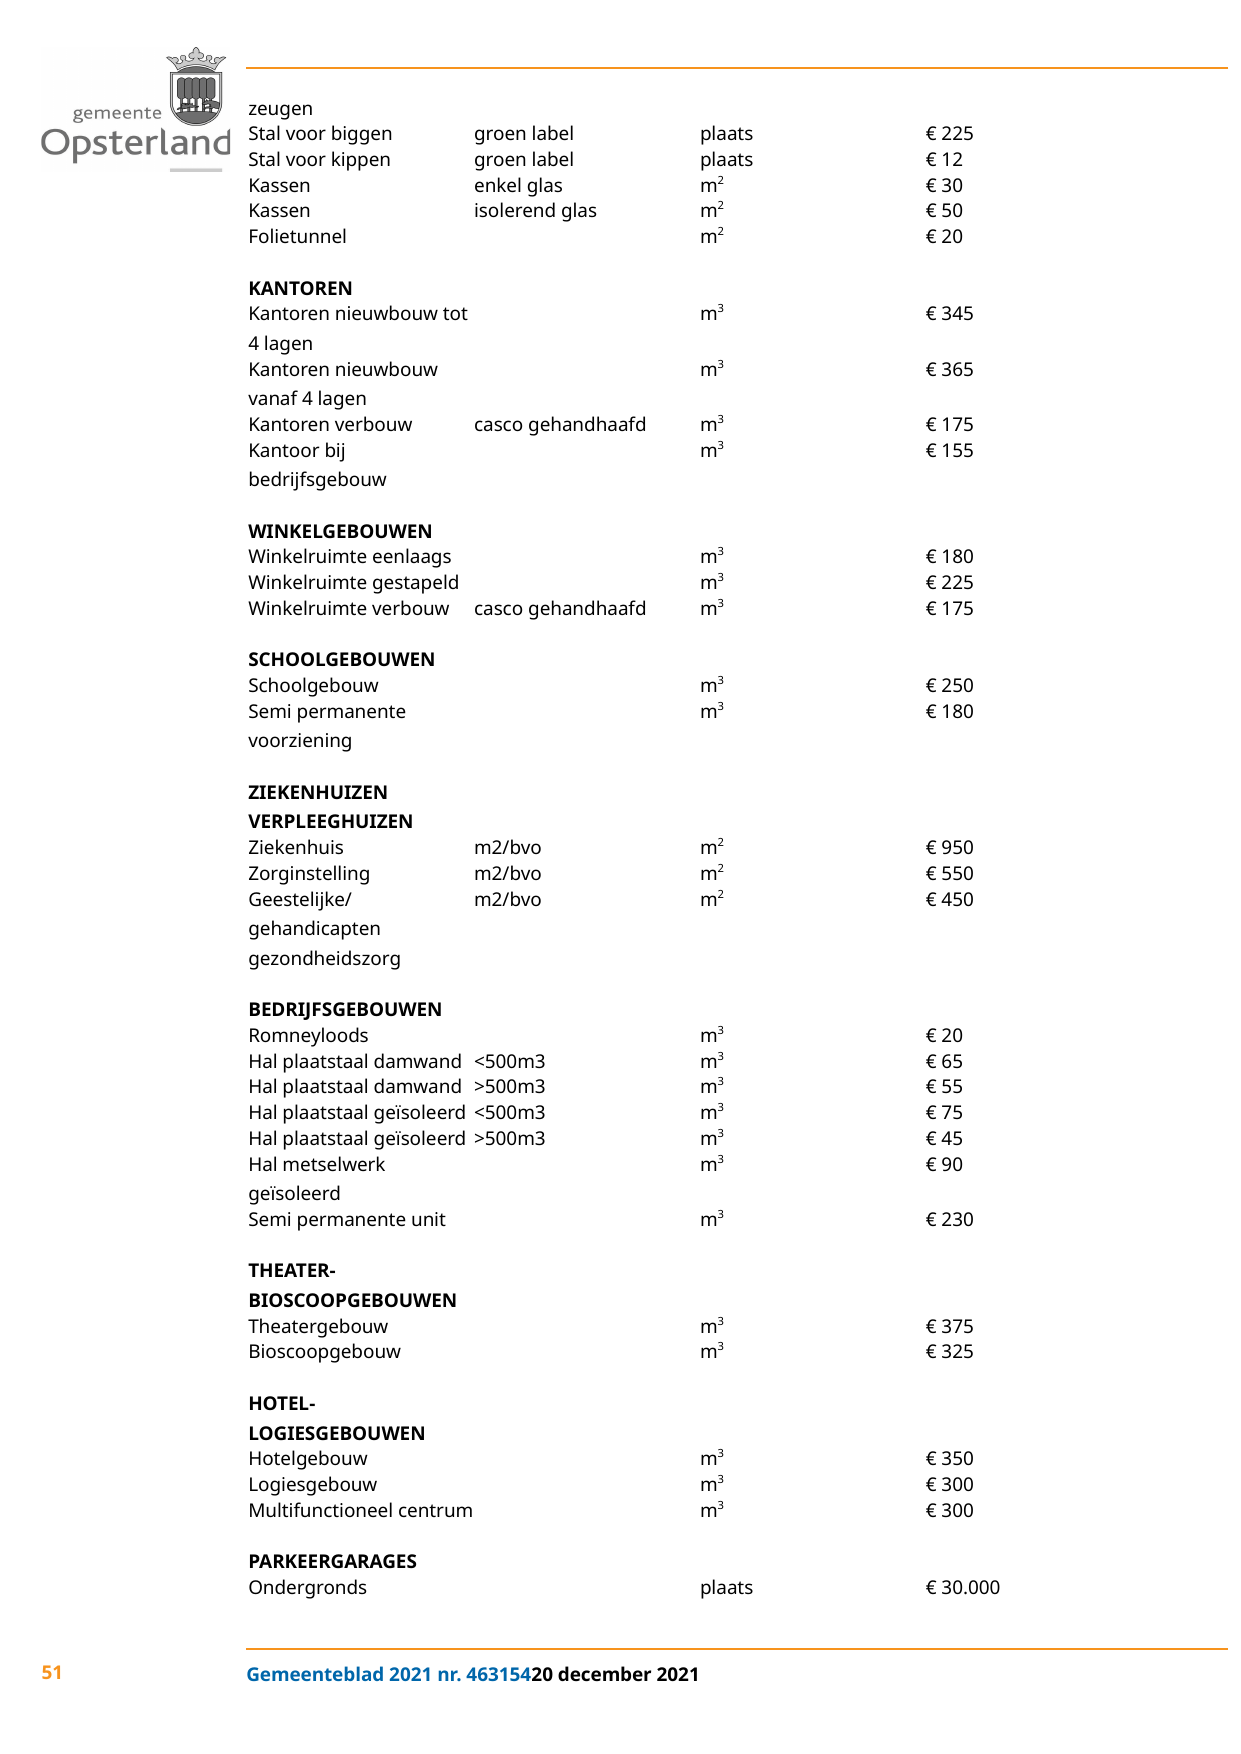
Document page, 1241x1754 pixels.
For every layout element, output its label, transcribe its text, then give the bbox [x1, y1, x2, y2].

table_cell [474, 1258, 700, 1313]
table_cell Romneyloods [248, 1022, 474, 1048]
table_cell [700, 754, 926, 779]
table_cell Hal plaatstaal geïsoleerd [248, 1100, 474, 1125]
table_cell Semi permanente voorziening [248, 698, 474, 753]
table_cell [474, 698, 700, 753]
table_cell THEATER- BIOSCOOPGEBOUWEN [248, 1258, 474, 1313]
table_cell >500m3 [474, 1074, 700, 1099]
table_cell € 300 [926, 1497, 1152, 1523]
table_cell Geestelijke/gehandicapten gezondheidszorg [248, 886, 474, 971]
table_cell m2 [700, 172, 926, 198]
table_cell [700, 275, 926, 301]
table_cell € 30 [926, 172, 1152, 198]
table_cell € 345 [926, 301, 1152, 356]
table_cell Kassen [248, 172, 474, 198]
table_cell m3 [700, 544, 926, 569]
table_cell ZIEKENHUIZEN VERPLEEGHUIZEN [248, 779, 474, 834]
table_cell [700, 997, 926, 1022]
table_cell Winkelruimte eenlaags [248, 544, 474, 569]
table_cell € 450 [926, 886, 1152, 971]
table_cell € 180 [926, 544, 1152, 569]
table_cell [474, 275, 700, 301]
table_cell m2 [700, 835, 926, 860]
table_cell Kantoor bij bedrijfsgebouw [248, 437, 474, 492]
table_cell m2 [700, 886, 926, 971]
table_cell € 180 [926, 698, 1152, 753]
table_cell [700, 971, 926, 997]
table_cell [926, 779, 1152, 834]
table_cell [926, 95, 1152, 121]
table_cell Hotelgebouw [248, 1446, 474, 1471]
table_cell [700, 518, 926, 544]
table_cell m3 [700, 595, 926, 621]
table_cell [474, 1313, 700, 1339]
table_cell Logiesgebouw [248, 1471, 474, 1497]
table_cell [474, 95, 700, 121]
table_cell [474, 224, 700, 249]
table_cell m3 [700, 1446, 926, 1471]
table_cell [248, 971, 474, 997]
table_cell € 250 [926, 673, 1152, 698]
table_cell [474, 621, 700, 647]
table_cell € 155 [926, 437, 1152, 492]
table_cell m3 [700, 1471, 926, 1497]
table_cell m3 [700, 570, 926, 595]
table_cell [474, 673, 700, 698]
table_cell Bioscoopgebouw [248, 1339, 474, 1364]
table_cell [926, 1549, 1152, 1574]
table_cell [474, 249, 700, 275]
table_cell € 350 [926, 1446, 1152, 1471]
table_cell € 225 [926, 121, 1152, 146]
table_cell [926, 971, 1152, 997]
table_cell [700, 95, 926, 121]
table_cell [474, 1574, 700, 1600]
table_cell [474, 1206, 700, 1232]
table_cell m3 [700, 1048, 926, 1074]
table_cell plaats [700, 146, 926, 172]
table_cell m3 [700, 1497, 926, 1523]
table_cell [474, 1523, 700, 1548]
table_cell isolerend glas [474, 198, 700, 223]
table_cell [474, 779, 700, 834]
table_cell [248, 1232, 474, 1258]
table_cell [248, 492, 474, 518]
table_cell [926, 1258, 1152, 1313]
table_cell [700, 1549, 926, 1574]
table_cell € 365 [926, 356, 1152, 411]
table_cell Hal metselwerk geïsoleerd [248, 1151, 474, 1206]
table_cell [926, 1390, 1152, 1446]
table_cell [474, 1151, 700, 1206]
table_cell € 225 [926, 570, 1152, 595]
table_cell [248, 1523, 474, 1548]
table_cell BEDRIJFSGEBOUWEN [248, 997, 474, 1022]
table_cell [474, 1232, 700, 1258]
table_cell € 230 [926, 1206, 1152, 1232]
table_cell [700, 1390, 926, 1446]
table_cell Semi permanente unit [248, 1206, 474, 1232]
table_cell m3 [700, 673, 926, 698]
table_cell >500m3 [474, 1125, 700, 1151]
table_cell Winkelruimte gestapeld [248, 570, 474, 595]
table_cell [474, 1497, 700, 1523]
picture [41, 47, 231, 172]
table_cell Winkelruimte verbouw [248, 595, 474, 621]
table_cell m3 [700, 1206, 926, 1232]
table_cell € 550 [926, 860, 1152, 886]
table_cell m3 [700, 1313, 926, 1339]
table_cell [700, 1523, 926, 1548]
table_cell € 375 [926, 1313, 1152, 1339]
table_cell m3 [700, 411, 926, 437]
table_cell [474, 492, 700, 518]
table_cell Schoolgebouw [248, 673, 474, 698]
table_cell m2 [700, 860, 926, 886]
table_cell [248, 1365, 474, 1390]
table_cell [926, 275, 1152, 301]
table_cell enkel glas [474, 172, 700, 198]
table_cell Theatergebouw [248, 1313, 474, 1339]
table_cell [474, 437, 700, 492]
table_cell Kassen [248, 198, 474, 223]
table_cell € 20 [926, 1022, 1152, 1048]
table_cell [474, 356, 700, 411]
table_cell [700, 249, 926, 275]
table_cell m3 [700, 1151, 926, 1206]
table_cell Ziekenhuis [248, 835, 474, 860]
table_cell PARKEERGARAGES [248, 1549, 474, 1574]
table_cell KANTOREN [248, 275, 474, 301]
table_cell m3 [700, 437, 926, 492]
table_cell WINKELGEBOUWEN [248, 518, 474, 544]
table_cell m3 [700, 1100, 926, 1125]
table_cell [474, 971, 700, 997]
table_cell [700, 621, 926, 647]
table_cell [926, 621, 1152, 647]
table_cell Multifunctioneel centrum [248, 1497, 474, 1523]
table_cell m3 [700, 1074, 926, 1099]
table_cell [474, 544, 700, 569]
table_cell € 950 [926, 835, 1152, 860]
table_cell <500m3 [474, 1048, 700, 1074]
table_cell m3 [700, 698, 926, 753]
table_cell m2 [700, 198, 926, 223]
table_cell [474, 997, 700, 1022]
table_cell [248, 249, 474, 275]
table_cell [474, 754, 700, 779]
table_cell groen label [474, 146, 700, 172]
table_cell m2 [700, 224, 926, 249]
table_cell € 175 [926, 595, 1152, 621]
table_cell € 12 [926, 146, 1152, 172]
table_cell € 75 [926, 1100, 1152, 1125]
table_cell [700, 779, 926, 834]
table_cell m3 [700, 301, 926, 356]
table_cell m3 [700, 1125, 926, 1151]
table_cell [474, 301, 700, 356]
table_cell € 325 [926, 1339, 1152, 1364]
table_cell [474, 647, 700, 672]
table_cell m3 [700, 356, 926, 411]
table_cell [248, 754, 474, 779]
table_cell Kantoren nieuwbouw tot 4 lagen [248, 301, 474, 356]
table_cell € 300 [926, 1471, 1152, 1497]
table_cell € 45 [926, 1125, 1152, 1151]
table_cell € 175 [926, 411, 1152, 437]
table_cell [926, 249, 1152, 275]
table_cell € 90 [926, 1151, 1152, 1206]
table_cell plaats [700, 1574, 926, 1600]
table_cell plaats [700, 121, 926, 146]
table_cell <500m3 [474, 1100, 700, 1125]
table_cell [474, 1549, 700, 1574]
table_cell m3 [700, 1339, 926, 1364]
table_cell [474, 1390, 700, 1446]
table_cell Kantoren nieuwbouw vanaf 4 lagen [248, 356, 474, 411]
table_cell [926, 1523, 1152, 1548]
table_cell Zorginstelling [248, 860, 474, 886]
table_cell € 55 [926, 1074, 1152, 1099]
table_cell [474, 1365, 700, 1390]
table_cell m2/bvo [474, 860, 700, 886]
table_cell casco gehandhaafd [474, 595, 700, 621]
table_cell m3 [700, 1022, 926, 1048]
table_cell [926, 518, 1152, 544]
table_cell € 20 [926, 224, 1152, 249]
table_cell [474, 570, 700, 595]
table_cell [926, 1232, 1152, 1258]
table_cell [700, 647, 926, 672]
table_cell [474, 1471, 700, 1497]
table_cell HOTEL- LOGIESGEBOUWEN [248, 1390, 474, 1446]
table_cell Stal voor biggen [248, 121, 474, 146]
table_cell [926, 492, 1152, 518]
table_cell [926, 754, 1152, 779]
table_cell m2/bvo [474, 886, 700, 971]
table_cell [700, 492, 926, 518]
table_cell [248, 621, 474, 647]
table_cell Hal plaatstaal damwand [248, 1074, 474, 1099]
table_cell [700, 1232, 926, 1258]
table_cell [926, 647, 1152, 672]
table_cell [700, 1258, 926, 1313]
table_cell Folietunnel [248, 224, 474, 249]
table_cell groen label [474, 121, 700, 146]
table_cell Stal voor kippen [248, 146, 474, 172]
table_cell [926, 1365, 1152, 1390]
table_cell € 30.000 [926, 1574, 1152, 1600]
table_cell [474, 518, 700, 544]
table_cell m2/bvo [474, 835, 700, 860]
table_cell Hal plaatstaal geïsoleerd [248, 1125, 474, 1151]
table_cell casco gehandhaafd [474, 411, 700, 437]
table_cell [700, 1365, 926, 1390]
table_cell [474, 1022, 700, 1048]
table_cell [474, 1339, 700, 1364]
table_cell SCHOOLGEBOUWEN [248, 647, 474, 672]
table_cell € 65 [926, 1048, 1152, 1074]
table_cell Kantoren verbouw [248, 411, 474, 437]
table_cell zeugen [248, 95, 474, 121]
table_cell Hal plaatstaal damwand [248, 1048, 474, 1074]
table_cell Ondergronds [248, 1574, 474, 1600]
table_cell [926, 997, 1152, 1022]
table_cell € 50 [926, 198, 1152, 223]
table_cell [474, 1446, 700, 1471]
